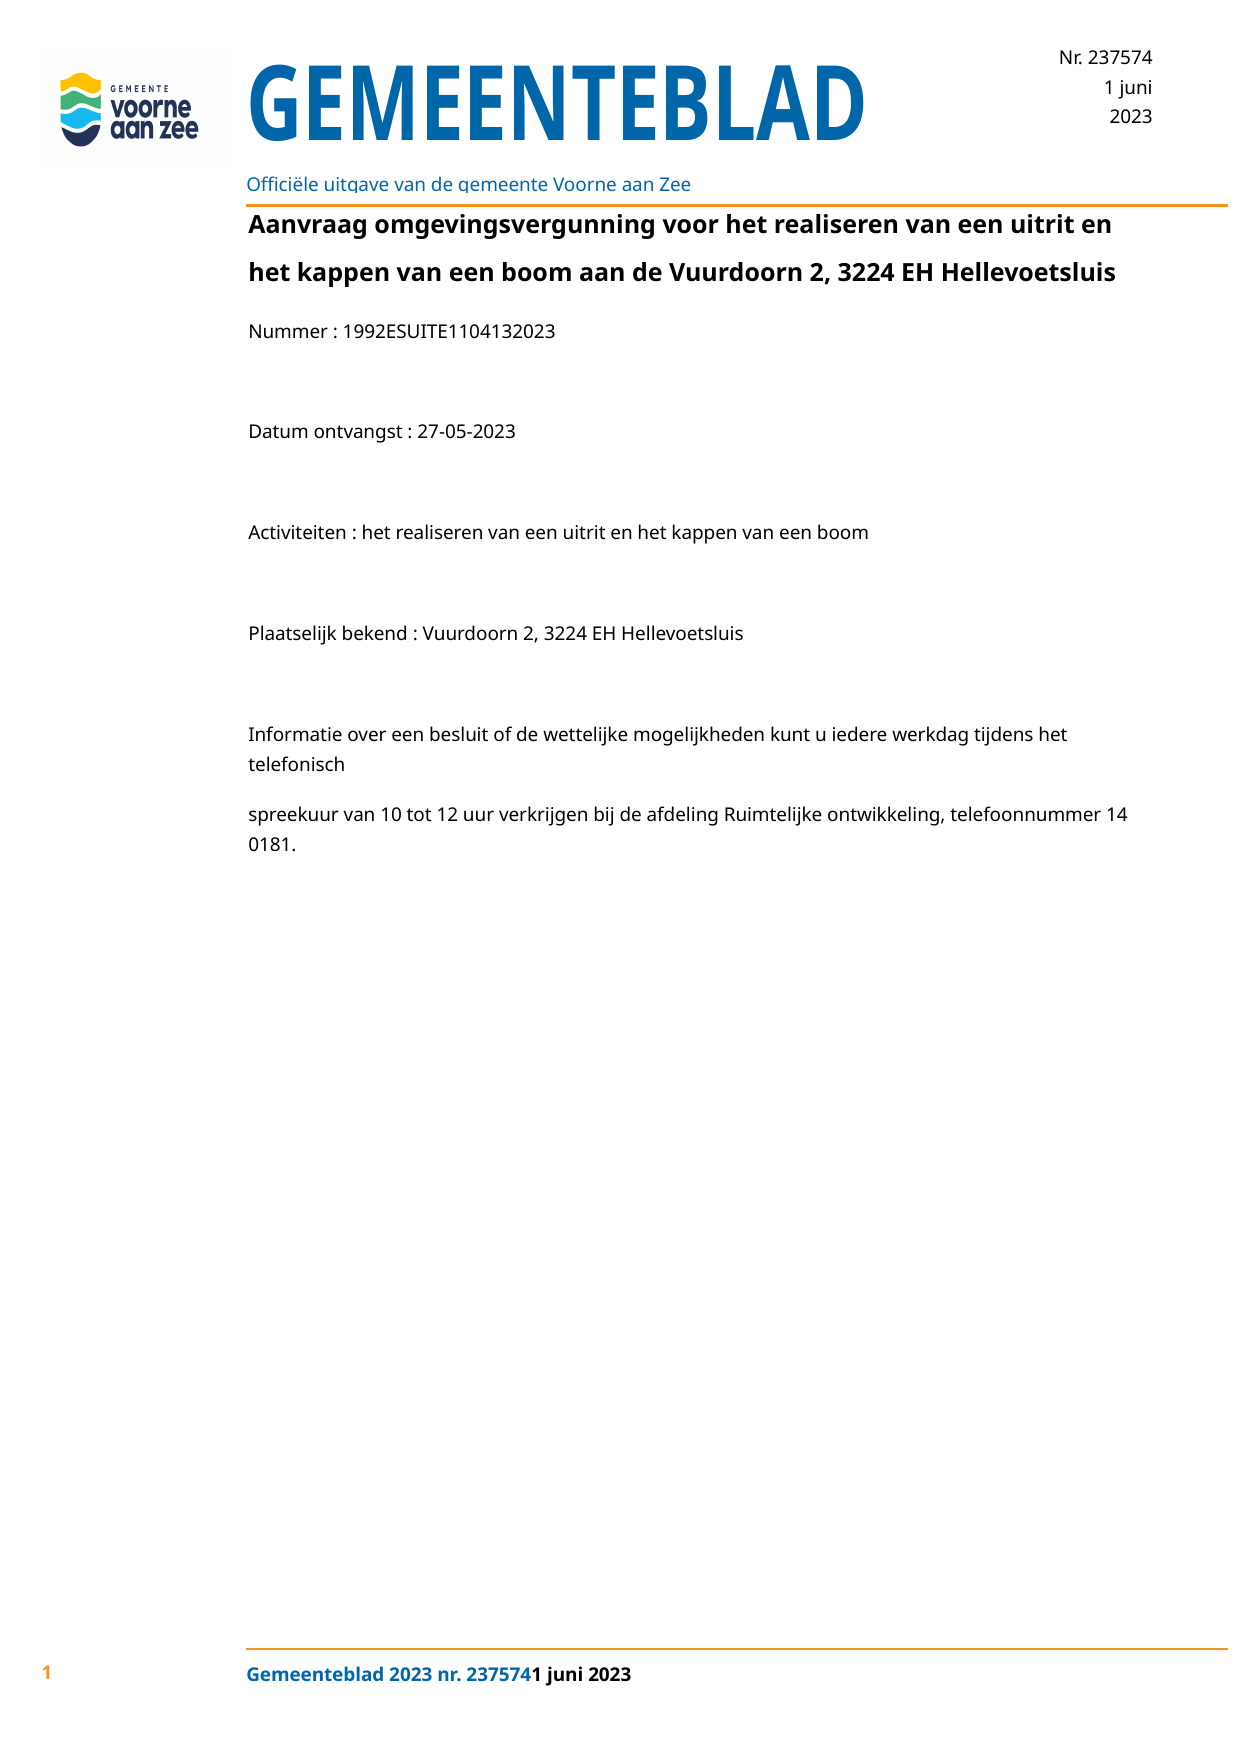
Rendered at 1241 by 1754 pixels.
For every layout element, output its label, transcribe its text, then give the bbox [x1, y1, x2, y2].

text spreekuur van 10 tot 12 uur verkrijgen bij de afdeling Ruimtelijke ontwikkeling, telefoonnummer 14 0181. [248, 801, 1152, 857]
text Plaatselijk bekend : Vuurdoorn 2, 3224 EH Hellevoetsluis [248, 620, 1152, 646]
text Nummer : 1992ESUITE1104132023 [248, 318, 1152, 344]
text Aanvraag omgevingsvergunning voor het realiseren van een uitrit en het kappen van een boom aan de Vuurdoorn 2, 3224 EH Hellevoetsluis [248, 207, 1152, 288]
text Activiteiten : het realiseren van een uitrit en het kappen van een boom [248, 519, 1152, 545]
text Informatie over een besluit of de wettelijke mogelijkheden kunt u iedere werkdag tijdens het telefonisch [248, 721, 1152, 777]
text Datum ontvangst : 27-05-2023 [248, 419, 1152, 444]
picture [41, 47, 231, 172]
